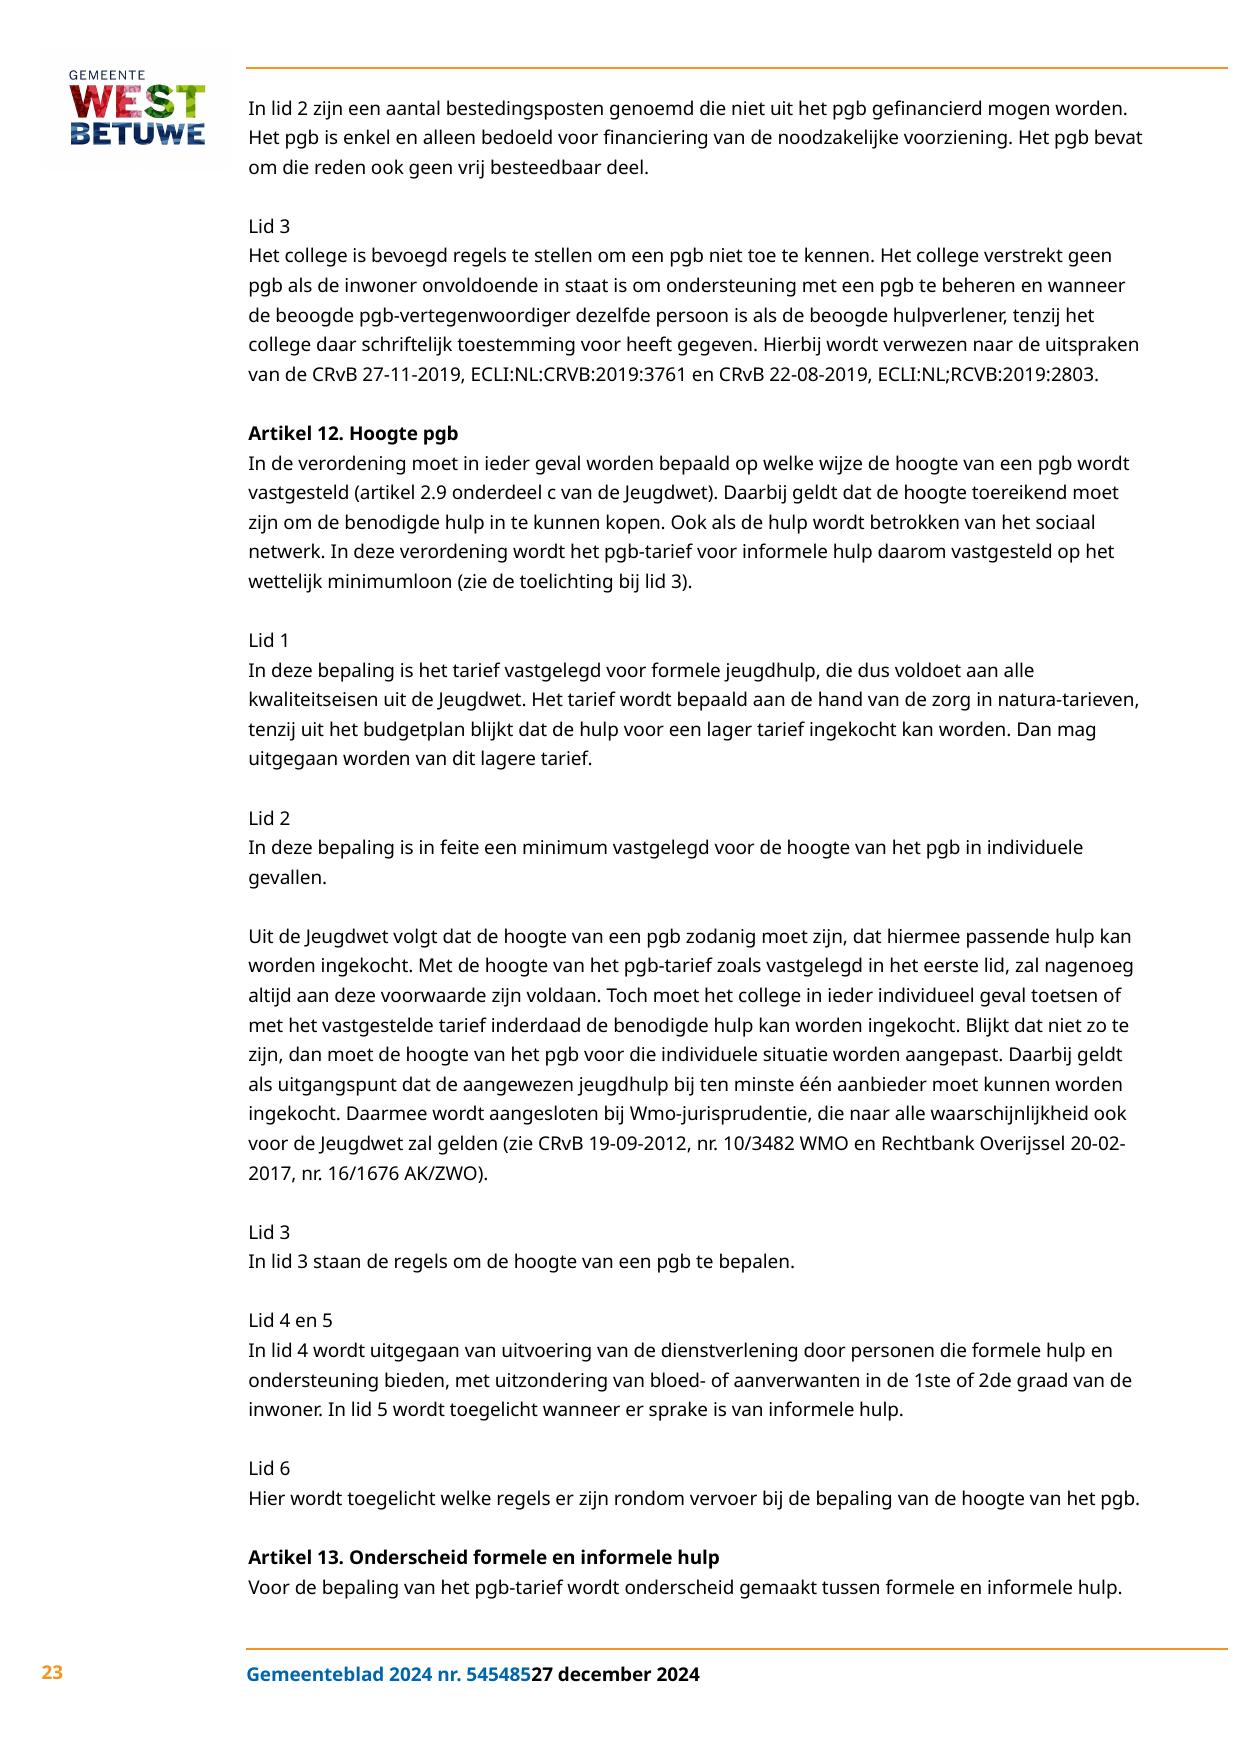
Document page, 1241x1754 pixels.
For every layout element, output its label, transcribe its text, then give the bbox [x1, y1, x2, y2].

text In de verordening moet in ieder geval worden bepaald op welke wijze de hoogte van een pgb wordt vastgesteld (artikel 2.9 onderdeel c van de Jeugdwet). Daarbij geldt dat de hoogte toereikend moet zijn om de benodigde hulp in te kunnen kopen. Ook als de hulp wordt betrokken van het sociaal netwerk. In deze verordening wordt het pgb-tarief voor informele hulp daarom vastgesteld op het wettelijk minimumloon (zie de toelichting bij lid 3). [248, 450, 1152, 594]
text Lid 1 [248, 627, 1152, 653]
text In deze bepaling is in feite een minimum vastgelegd voor de hoogte van het pgb in individuele gevallen. [248, 834, 1152, 890]
text Artikel 13. Onderscheid formele en informele hulp [248, 1544, 1152, 1570]
text Voor de bepaling van het pgb-tarief wordt onderscheid gemaakt tussen formele en informele hulp. [248, 1574, 1152, 1600]
text Lid 2 [248, 805, 1152, 831]
text Uit de Jeugdwet volgt dat de hoogte van een pgb zodanig moet zijn, dat hiermee passende hulp kan worden ingekocht. Met de hoogte van het pgb-tarief zoals vastgelegd in het eerste lid, zal nagenoeg altijd aan deze voorwaarde zijn voldaan. Toch moet het college in ieder individueel geval toetsen of met het vastgestelde tarief inderdaad de benodigde hulp kan worden ingekocht. Blijkt dat niet zo te zijn, dan moet de hoogte van het pgb voor die individuele situatie worden aangepast. Daarbij geldt als uitgangspunt dat de aangewezen jeugdhulp bij ten minste één aanbieder moet kunnen worden ingekocht. Daarmee wordt aangesloten bij Wmo-jurisprudentie, die naar alle waarschijnlijkheid ook voor de Jeugdwet zal gelden (zie CRvB 19-09-2012, nr. 10/3482 WMO en Rechtbank Overijssel 20-02-2017, nr. 16/1676 AK/ZWO). [248, 923, 1152, 1186]
picture [41, 47, 231, 172]
text In lid 4 wordt uitgegaan van uitvoering van de dienstverlening door personen die formele hulp en ondersteuning bieden, met uitzondering van bloed- of aanverwanten in de 1ste of 2de graad van de inwoner. In lid 5 wordt toegelicht wanneer er sprake is van informele hulp. [248, 1337, 1152, 1422]
text Hier wordt toegelicht welke regels er zijn rondom vervoer bij de bepaling van de hoogte van het pgb. [248, 1485, 1152, 1511]
text Lid 3 [248, 213, 1152, 239]
text In lid 3 staan de regels om de hoogte van een pgb te bepalen. [248, 1248, 1152, 1274]
text Het college is bevoegd regels te stellen om een pgb niet toe te kennen. Het college verstrekt geen pgb als de inwoner onvoldoende in staat is om ondersteuning met een pgb te beheren en wanneer de beoogde pgb-vertegenwoordiger dezelfde persoon is als de beoogde hulpverlener, tenzij het college daar schriftelijk toestemming voor heeft gegeven. Hierbij wordt verwezen naar de uitspraken van de CRvB 27-11-2019, ECLI:NL:CRVB:2019:3761 en CRvB 22-08-2019, ECLI:NL;RCVB:2019:2803. [248, 243, 1152, 387]
text In lid 2 zijn een aantal bestedingsposten genoemd die niet uit het pgb gefinancierd mogen worden. Het pgb is enkel en alleen bedoeld voor financiering van de noodzakelijke voorziening. Het pgb bevat om die reden ook geen vrij besteedbaar deel. [248, 95, 1152, 180]
text Lid 6 [248, 1456, 1152, 1481]
text Artikel 12. Hoogte pgb [248, 420, 1152, 446]
text Lid 4 en 5 [248, 1308, 1152, 1333]
text Lid 3 [248, 1219, 1152, 1245]
text In deze bepaling is het tarief vastgelegd voor formele jeugdhulp, die dus voldoet aan alle kwaliteitseisen uit de Jeugdwet. Het tarief wordt bepaald aan de hand van de zorg in natura-tarieven, tenzij uit het budgetplan blijkt dat de hulp voor een lager tarief ingekocht kan worden. Dan mag uitgegaan worden van dit lagere tarief. [248, 657, 1152, 771]
